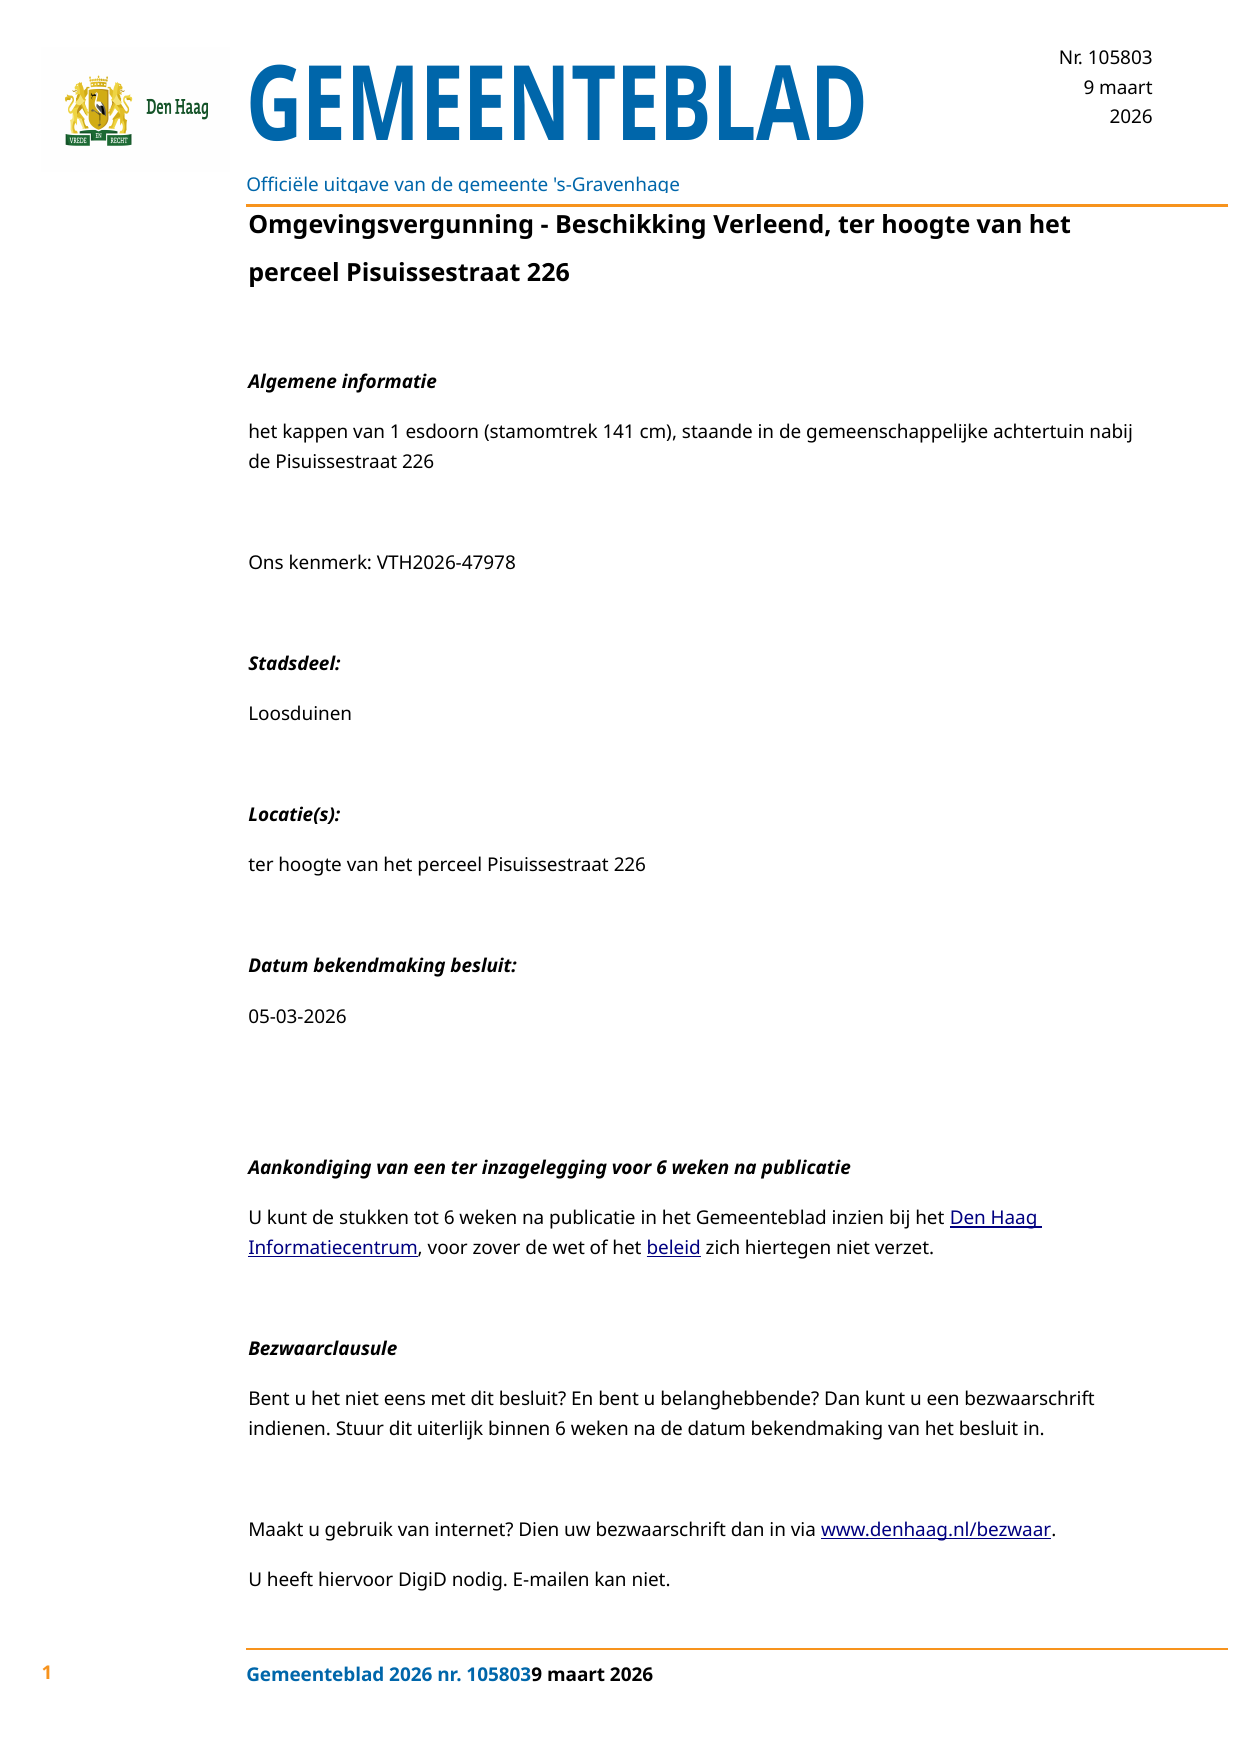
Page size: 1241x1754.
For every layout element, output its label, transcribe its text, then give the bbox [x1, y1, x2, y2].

text ter hoogte van het perceel Pisuissestraat 226 [248, 852, 1152, 877]
picture [41, 47, 231, 172]
text Ons kenmerk: VTH2026-47978 [248, 549, 1152, 575]
text Algemene informatie [248, 368, 1152, 394]
text Stadsdeel: [248, 650, 1152, 676]
text Bent u het niet eens met dit besluit? En bent u belanghebbende? Dan kunt u een bezwaarschrift indienen. Stuur dit uiterlijk binnen 6 weken na de datum bekendmaking van het besluit in. [248, 1385, 1152, 1441]
text Omgevingsvergunning - Beschikking Verleend, ter hoogte van het perceel Pisuissestraat 226 [248, 207, 1152, 288]
text U heeft hiervoor DigiD nodig. E-mailen kan niet. [248, 1566, 1152, 1592]
text 05-03-2026 [248, 1003, 1152, 1029]
text Datum bekendmaking besluit: [248, 952, 1152, 978]
text het kappen van 1 esdoorn (stamomtrek 141 cm), staande in de gemeenschappelijke achtertuin nabij de Pisuissestraat 226 [248, 419, 1152, 474]
text Locatie(s): [248, 801, 1152, 827]
text Bezwaarclausule [248, 1335, 1152, 1361]
text Loosduinen [248, 700, 1152, 726]
text Aankondiging van een ter inzagelegging voor 6 weken na publicatie [248, 1154, 1152, 1180]
text Maakt u gebruik van internet? Dien uw bezwaarschrift dan in via www.denhaag.nl/bezwaar. [248, 1516, 1152, 1542]
text U kunt de stukken tot 6 weken na publicatie in het Gemeenteblad inzien bij het Den Haag Informatiecentrum, voor zover de wet of het beleid zich hiertegen niet verzet. [248, 1204, 1152, 1260]
